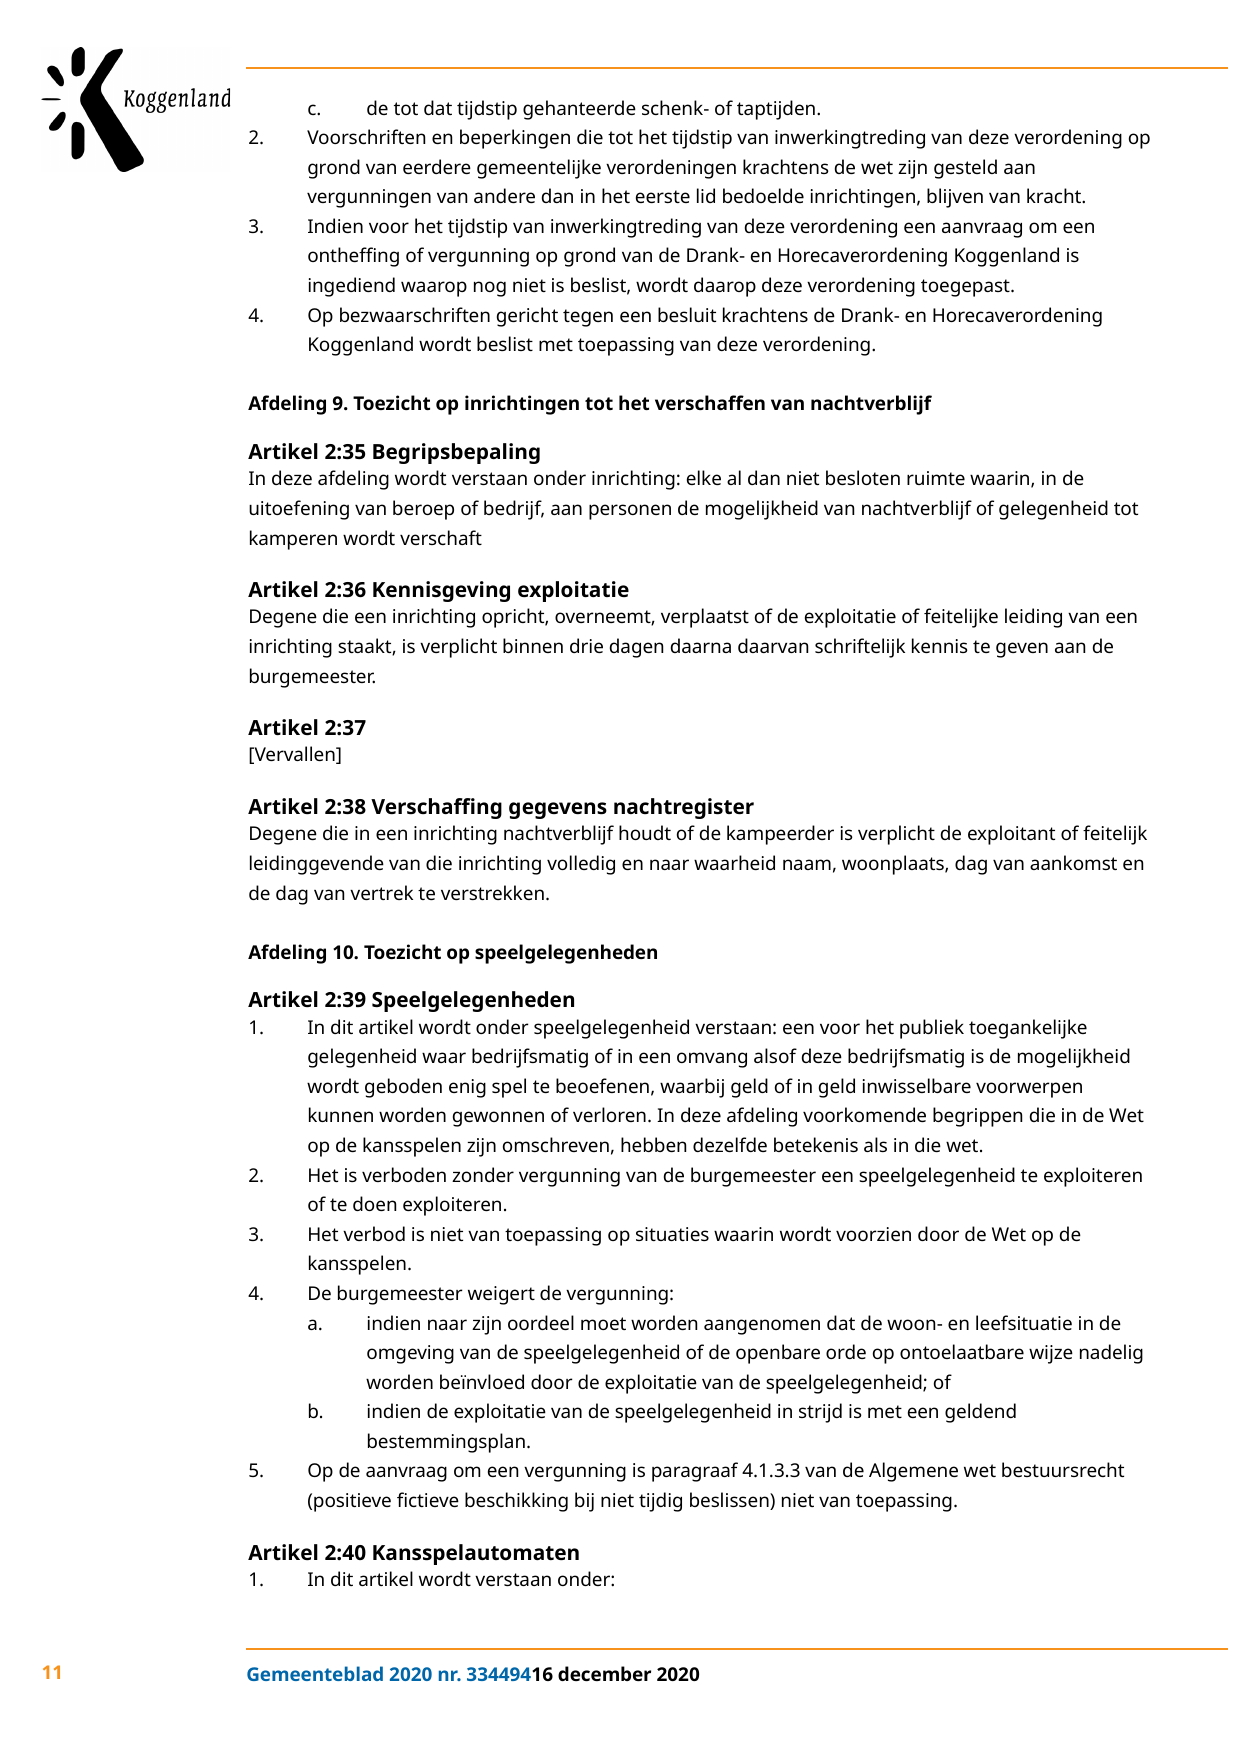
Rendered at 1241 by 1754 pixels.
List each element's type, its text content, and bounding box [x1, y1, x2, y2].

list Op bezwaarschriften gericht tegen een besluit krachtens de Drank- en Horecaverordening Koggenland wordt beslist met toepassing van deze verordening. [248, 302, 1152, 357]
list In dit artikel wordt onder speelgelegenheid verstaan: een voor het publiek toegankelijke gelegenheid waar bedrijfsmatig of in een omvang alsof deze bedrijfsmatig is de mogelijkheid wordt geboden enig spel te beoefenen, waarbij geld of in geld inwisselbare voorwerpen kunnen worden gewonnen of verloren. In deze afdeling voorkomende begrippen die in de Wet op de kansspelen zijn omschreven, hebben dezelfde betekenis als in die wet. [248, 1014, 1152, 1158]
text Artikel 2:36 Kennisgeving exploitatie [248, 575, 1152, 604]
text Artikel 2:38 Verschaffing gegevens nachtregister [248, 792, 1152, 821]
list Op de aanvraag om een vergunning is paragraaf 4.1.3.3 van de Algemene wet bestuursrecht (positieve fictieve beschikking bij niet tijdig beslissen) niet van toepassing. [248, 1458, 1152, 1513]
text [Vervallen] [248, 742, 1152, 767]
text Artikel 2:37 [248, 713, 1152, 742]
text Degene die een inrichting opricht, overneemt, verplaatst of de exploitatie of feitelijke leiding van een inrichting staakt, is verplicht binnen drie dagen daarna daarvan schriftelijk kennis te geven aan de burgemeester. [248, 604, 1152, 688]
list indien de exploitatie van de speelgelegenheid in strijd is met een geldend bestemmingsplan. [307, 1398, 1152, 1454]
text In deze afdeling wordt verstaan onder inrichting: elke al dan niet besloten ruimte waarin, in de uitoefening van beroep of bedrijf, aan personen de mogelijkheid van nachtverblijf of gelegenheid tot kamperen wordt verschaft [248, 466, 1152, 551]
list Voorschriften en beperkingen die tot het tijdstip van inwerkingtreding van deze verordening op grond van eerdere gemeentelijke verordeningen krachtens de wet zijn gesteld aan vergunningen van andere dan in het eerste lid bedoelde inrichtingen, blijven van kracht. [248, 124, 1152, 209]
list De burgemeester weigert de vergunning: [248, 1280, 1152, 1306]
text Artikel 2:40 Kansspelautomaten [248, 1538, 1152, 1566]
list Het verbod is niet van toepassing op situaties waarin wordt voorzien door de Wet op de kansspelen. [248, 1221, 1152, 1276]
picture [41, 47, 231, 172]
text Degene die in een inrichting nachtverblijf houdt of de kampeerder is verplicht de exploitant of feitelijk leidinggevende van die inrichting volledig en naar waarheid naam, woonplaats, dag van aankomst en de dag van vertrek te verstrekken. [248, 821, 1152, 905]
text Artikel 2:35 Begripsbepaling [248, 437, 1152, 466]
list indien naar zijn oordeel moet worden aangenomen dat de woon- en leefsituatie in de omgeving van de speelgelegenheid of de openbare orde op ontoelaatbare wijze nadelig worden beïnvloed door de exploitatie van de speelgelegenheid; of [307, 1310, 1152, 1394]
list de tot dat tijdstip gehanteerde schenk- of taptijden. [307, 95, 1152, 121]
list Indien voor het tijdstip van inwerkingtreding van deze verordening een aanvraag om een ontheffing of vergunning op grond van de Drank- en Horecaverordening Koggenland is ingediend waarop nog niet is beslist, wordt daarop deze verordening toegepast. [248, 213, 1152, 298]
text Artikel 2:39 Speelgelegenheden [248, 985, 1152, 1014]
list Het is verboden zonder vergunning van de burgemeester een speelgelegenheid te exploiteren of te doen exploiteren. [248, 1162, 1152, 1217]
list In dit artikel wordt verstaan onder: [248, 1566, 1152, 1592]
text Afdeling 9. Toezicht op inrichtingen tot het verschaffen van nachtverblijf [248, 391, 1152, 416]
text Afdeling 10. Toezicht op speelgelegenheden [248, 939, 1152, 964]
